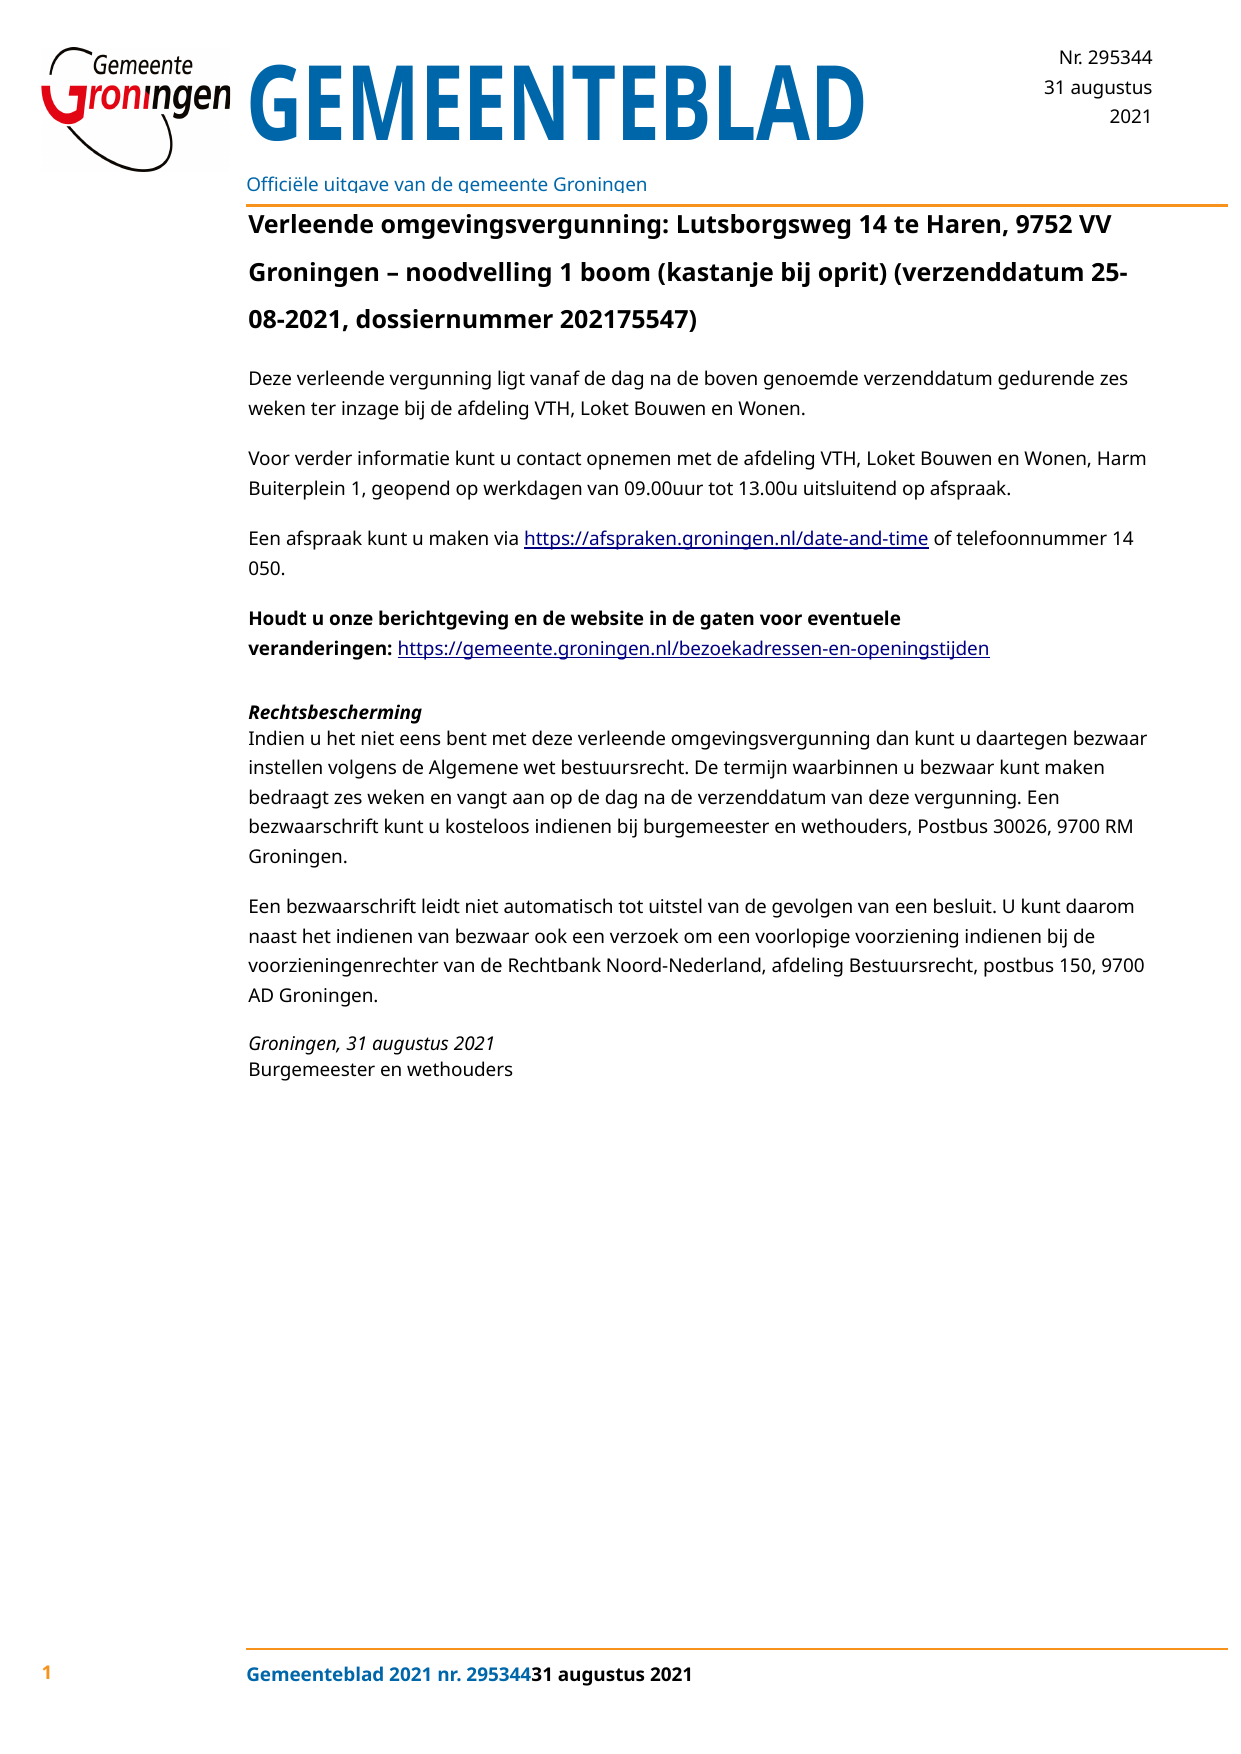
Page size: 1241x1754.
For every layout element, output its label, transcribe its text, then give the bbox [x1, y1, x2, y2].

text Een bezwaarschrift leidt niet automatisch tot uitstel van de gevolgen van een besluit. U kunt daarom naast het indienen van bezwaar ook een verzoek om een voorlopige voorziening indienen bij de voorzieningenrechter van de Rechtbank Noord-Nederland, afdeling Bestuursrecht, postbus 150, 9700 AD Groningen. [248, 893, 1152, 1008]
text Deze verleende vergunning ligt vanaf de dag na de boven genoemde verzenddatum gedurende zes weken ter inzage bij de afdeling VTH, Loket Bouwen en Wonen. [248, 366, 1152, 421]
text Houdt u onze berichtgeving en de website in de gaten voor eventuele veranderingen: https://gemeente.groningen.nl/bezoekadressen-en-openingstijden [248, 606, 1152, 661]
text Een afspraak kunt u maken via https://afspraken.groningen.nl/date-and-time of telefoonnummer 14 050. [248, 526, 1152, 581]
text Rechtsbescherming [248, 699, 1152, 725]
text Groningen, 31 augustus 2021 [248, 1030, 1152, 1056]
text Voor verder informatie kunt u contact opnemen met de afdeling VTH, Loket Bouwen en Wonen, Harm Buiterplein 1, geopend op werkdagen van 09.00uur tot 13.00u uitsluitend op afspraak. [248, 446, 1152, 501]
text Indien u het niet eens bent met deze verleende omgevingsvergunning dan kunt u daartegen bezwaar instellen volgens de Algemene wet bestuursrecht. De termijn waarbinnen u bezwaar kunt maken bedraagt zes weken en vangt aan op de dag na de verzenddatum van deze vergunning. Een bezwaarschrift kunt u kosteloos indienen bij burgemeester en wethouders, Postbus 30026, 9700 RM Groningen. [248, 725, 1152, 869]
text Burgemeester en wethouders [248, 1056, 1152, 1082]
picture [41, 47, 231, 172]
text Verleende omgevingsvergunning: Lutsborgsweg 14 te Haren, 9752 VV Groningen – noodvelling 1 boom (kastanje bij oprit) (verzenddatum 25-08-2021, dossiernummer 202175547) [248, 207, 1152, 336]
